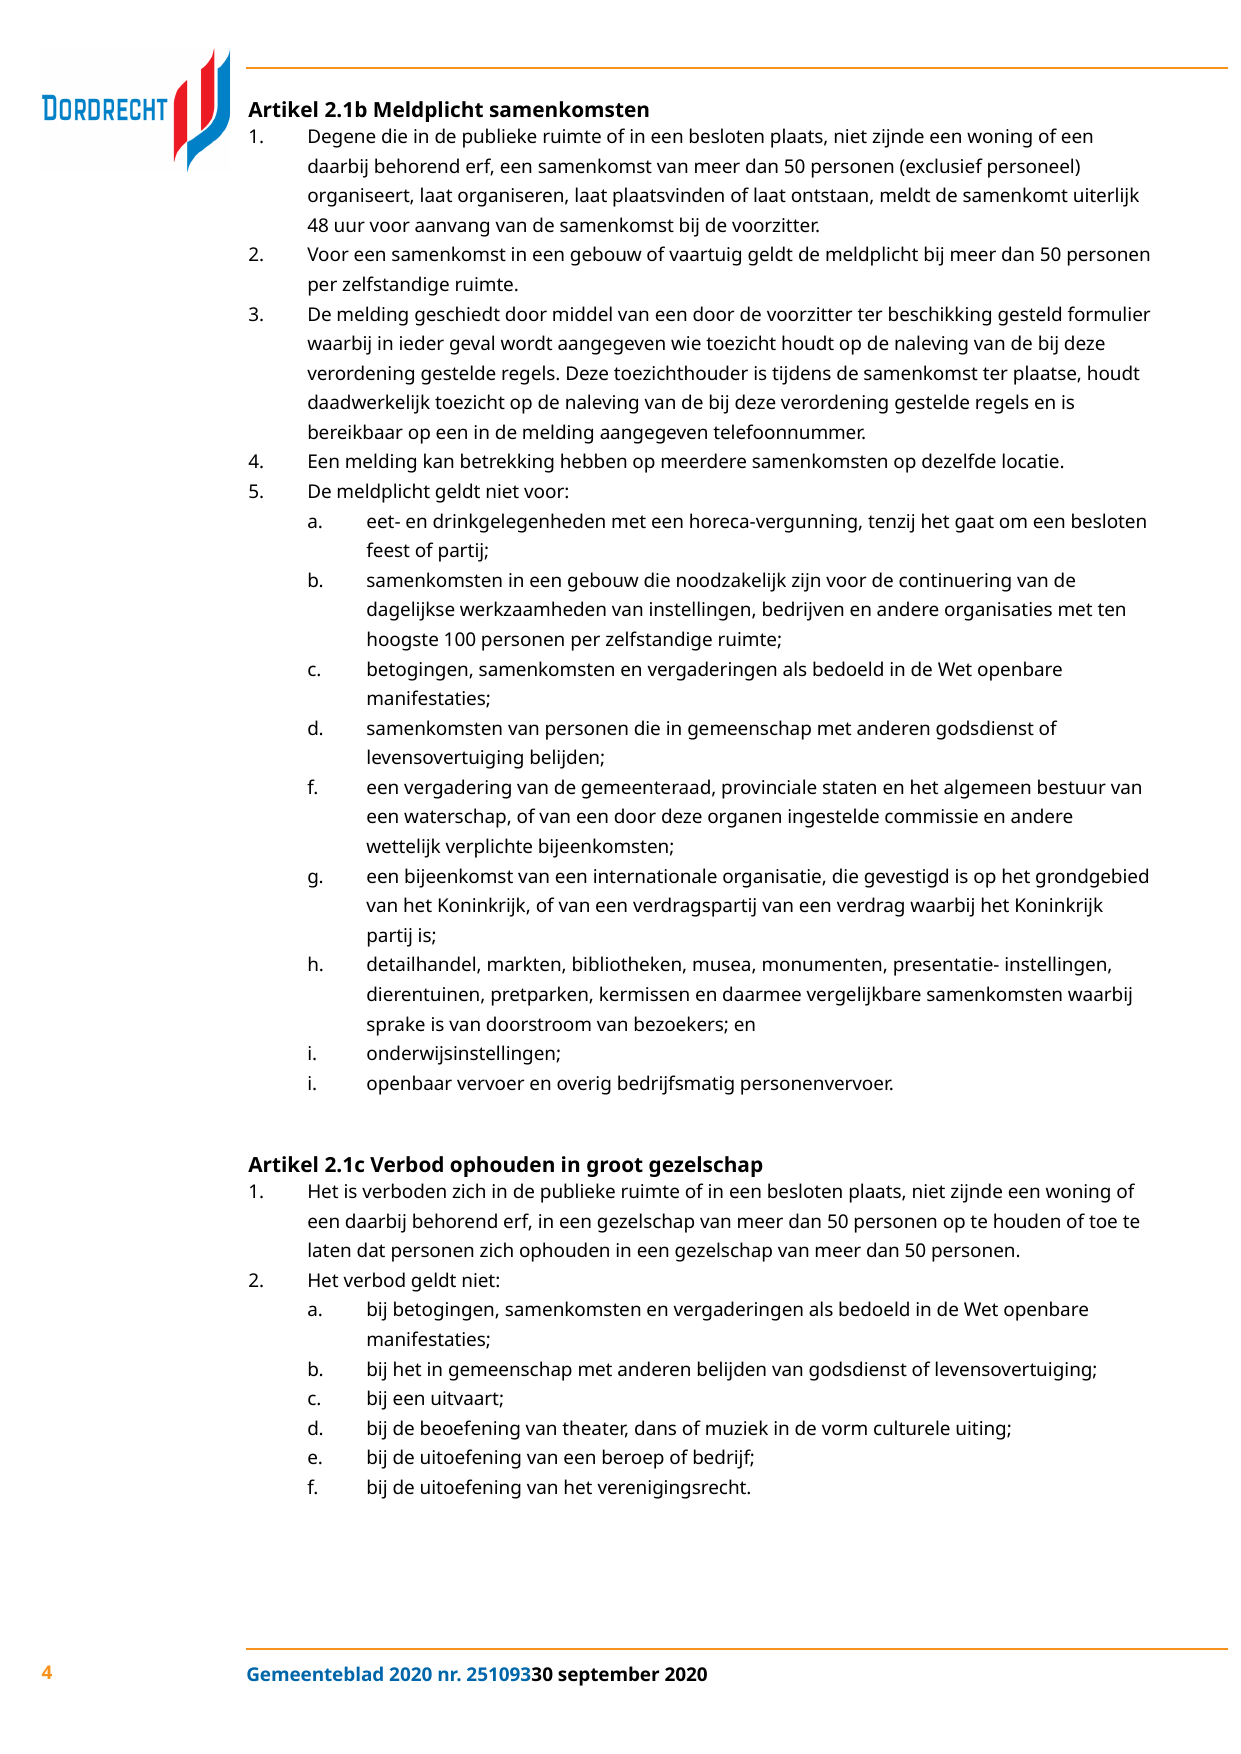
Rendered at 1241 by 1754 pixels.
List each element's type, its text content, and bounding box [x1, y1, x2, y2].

list een vergadering van de gemeenteraad, provinciale staten en het algemeen bestuur van een waterschap, of van een door deze organen ingestelde commissie en andere wettelijk verplichte bijeenkomsten; [307, 774, 1152, 859]
list bij betogingen, samenkomsten en vergaderingen als bedoeld in de Wet openbare manifestaties; [307, 1297, 1152, 1352]
list Het is verboden zich in de publieke ruimte of in een besloten plaats, niet zijnde een woning of een daarbij behorend erf, in een gezelschap van meer dan 50 personen op te houden of toe te laten dat personen zich ophouden in een gezelschap van meer dan 50 personen. [248, 1178, 1152, 1263]
list bij een uitvaart; [307, 1385, 1152, 1411]
list een bijeenkomst van een internationale organisatie, die gevestigd is op het grondgebied van het Koninkrijk, of van een verdragspartij van een verdrag waarbij het Koninkrijk partij is; [307, 863, 1152, 948]
list Het verbod geldt niet: [248, 1267, 1152, 1293]
list samenkomsten in een gebouw die noodzakelijk zijn voor de continuering van de dagelijkse werkzaamheden van instellingen, bedrijven en andere organisaties met ten hoogste 100 personen per zelfstandige ruimte; [307, 567, 1152, 652]
list Een melding kan betrekking hebben op meerdere samenkomsten op dezelfde locatie. [248, 449, 1152, 474]
list De meldplicht geldt niet voor: [248, 478, 1152, 504]
list betogingen, samenkomsten en vergaderingen als bedoeld in de Wet openbare manifestaties; [307, 656, 1152, 711]
list onderwijsinstellingen; [307, 1040, 1152, 1066]
list bij de uitoefening van het verenigingsrecht. [307, 1474, 1152, 1500]
list eet- en drinkgelegenheden met een horeca-vergunning, tenzij het gaat om een besloten feest of partij; [307, 508, 1152, 563]
list samenkomsten van personen die in gemeenschap met anderen godsdienst of levensovertuiging belijden; [307, 715, 1152, 770]
list De melding geschiedt door middel van een door de voorzitter ter beschikking gesteld formulier waarbij in ieder geval wordt aangegeven wie toezicht houdt op de naleving van de bij deze verordening gestelde regels. Deze toezichthouder is tijdens de samenkomst ter plaatse, houdt daadwerkelijk toezicht op de naleving van de bij deze verordening gestelde regels en is bereikbaar op een in de melding aangegeven telefoonnummer. [248, 301, 1152, 445]
picture [41, 47, 231, 172]
list bij het in gemeenschap met anderen belijden van godsdienst of levensovertuiging; [307, 1356, 1152, 1382]
text Artikel 2.1b Meldplicht samenkomsten [248, 95, 1152, 123]
list Voor een samenkomst in een gebouw of vaartuig geldt de meldplicht bij meer dan 50 personen per zelfstandige ruimte. [248, 242, 1152, 297]
list Degene die in de publieke ruimte of in een besloten plaats, niet zijnde een woning of een daarbij behorend erf, een samenkomst van meer dan 50 personen (exclusief personeel) organiseert, laat organiseren, laat plaatsvinden of laat ontstaan, meldt de samenkomt uiterlijk 48 uur voor aanvang van de samenkomst bij de voorzitter. [248, 123, 1152, 238]
list openbaar vervoer en overig bedrijfsmatig personenvervoer. [307, 1070, 1152, 1096]
list bij de beoefening van theater, dans of muziek in de vorm culturele uiting; [307, 1415, 1152, 1441]
text Artikel 2.1c Verbod ophouden in groot gezelschap [248, 1150, 1152, 1178]
list detailhandel, markten, bibliotheken, musea, monumenten, presentatie- instellingen, dierentuinen, pretparken, kermissen en daarmee vergelijkbare samenkomsten waarbij sprake is van doorstroom van bezoekers; en [307, 952, 1152, 1036]
list bij de uitoefening van een beroep of bedrijf; [307, 1444, 1152, 1470]
